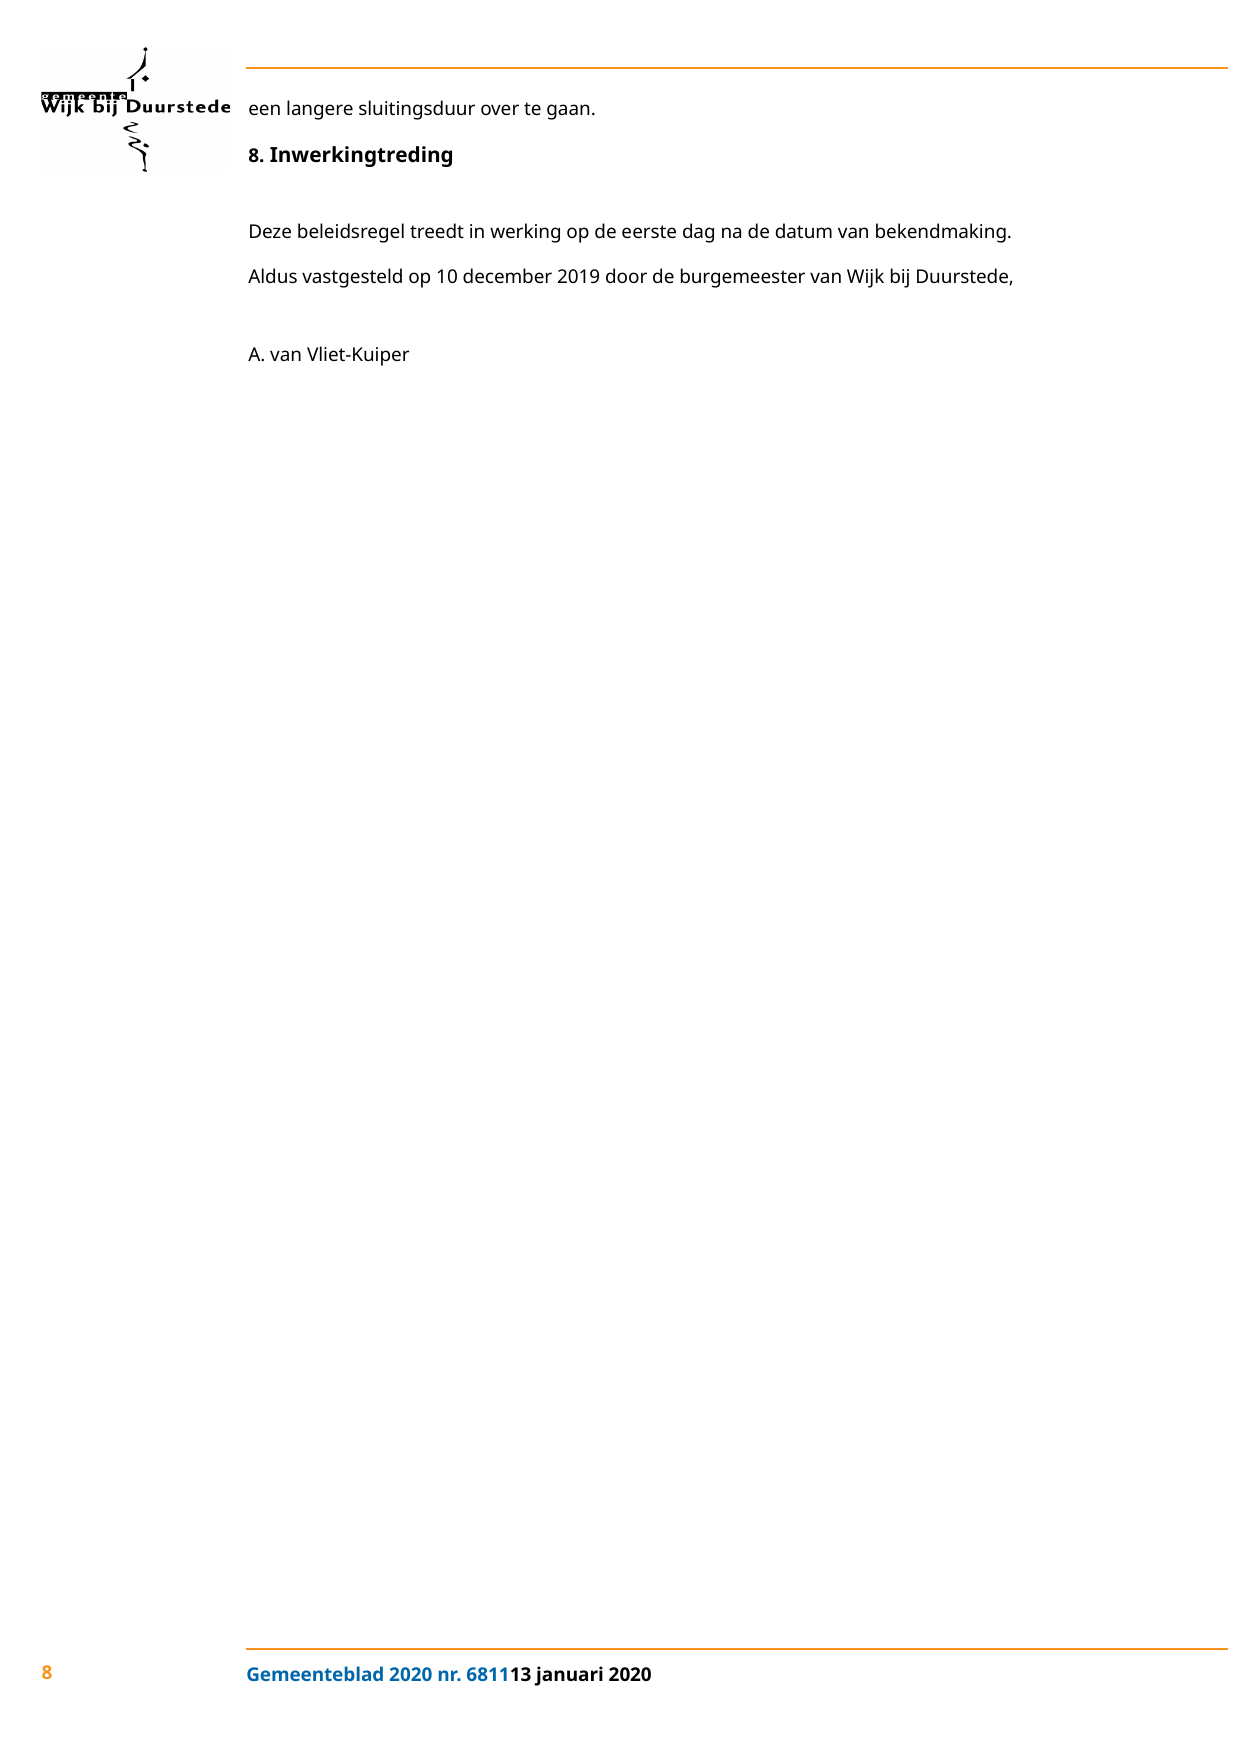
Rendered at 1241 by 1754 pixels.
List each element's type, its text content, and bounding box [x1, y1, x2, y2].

text Aldus vastgesteld op 10 december 2019 door de burgemeester van Wijk bij Duurstede, [248, 264, 1152, 289]
text een langere sluitingsduur over te gaan. [248, 95, 1152, 121]
text A. van Vliet-Kuiper [248, 341, 1152, 367]
text 8. Inwerkingtreding [248, 140, 1152, 169]
text Deze beleidsregel treedt in werking op de eerste dag na de datum van bekendmaking. [248, 218, 1152, 244]
picture [41, 47, 231, 172]
